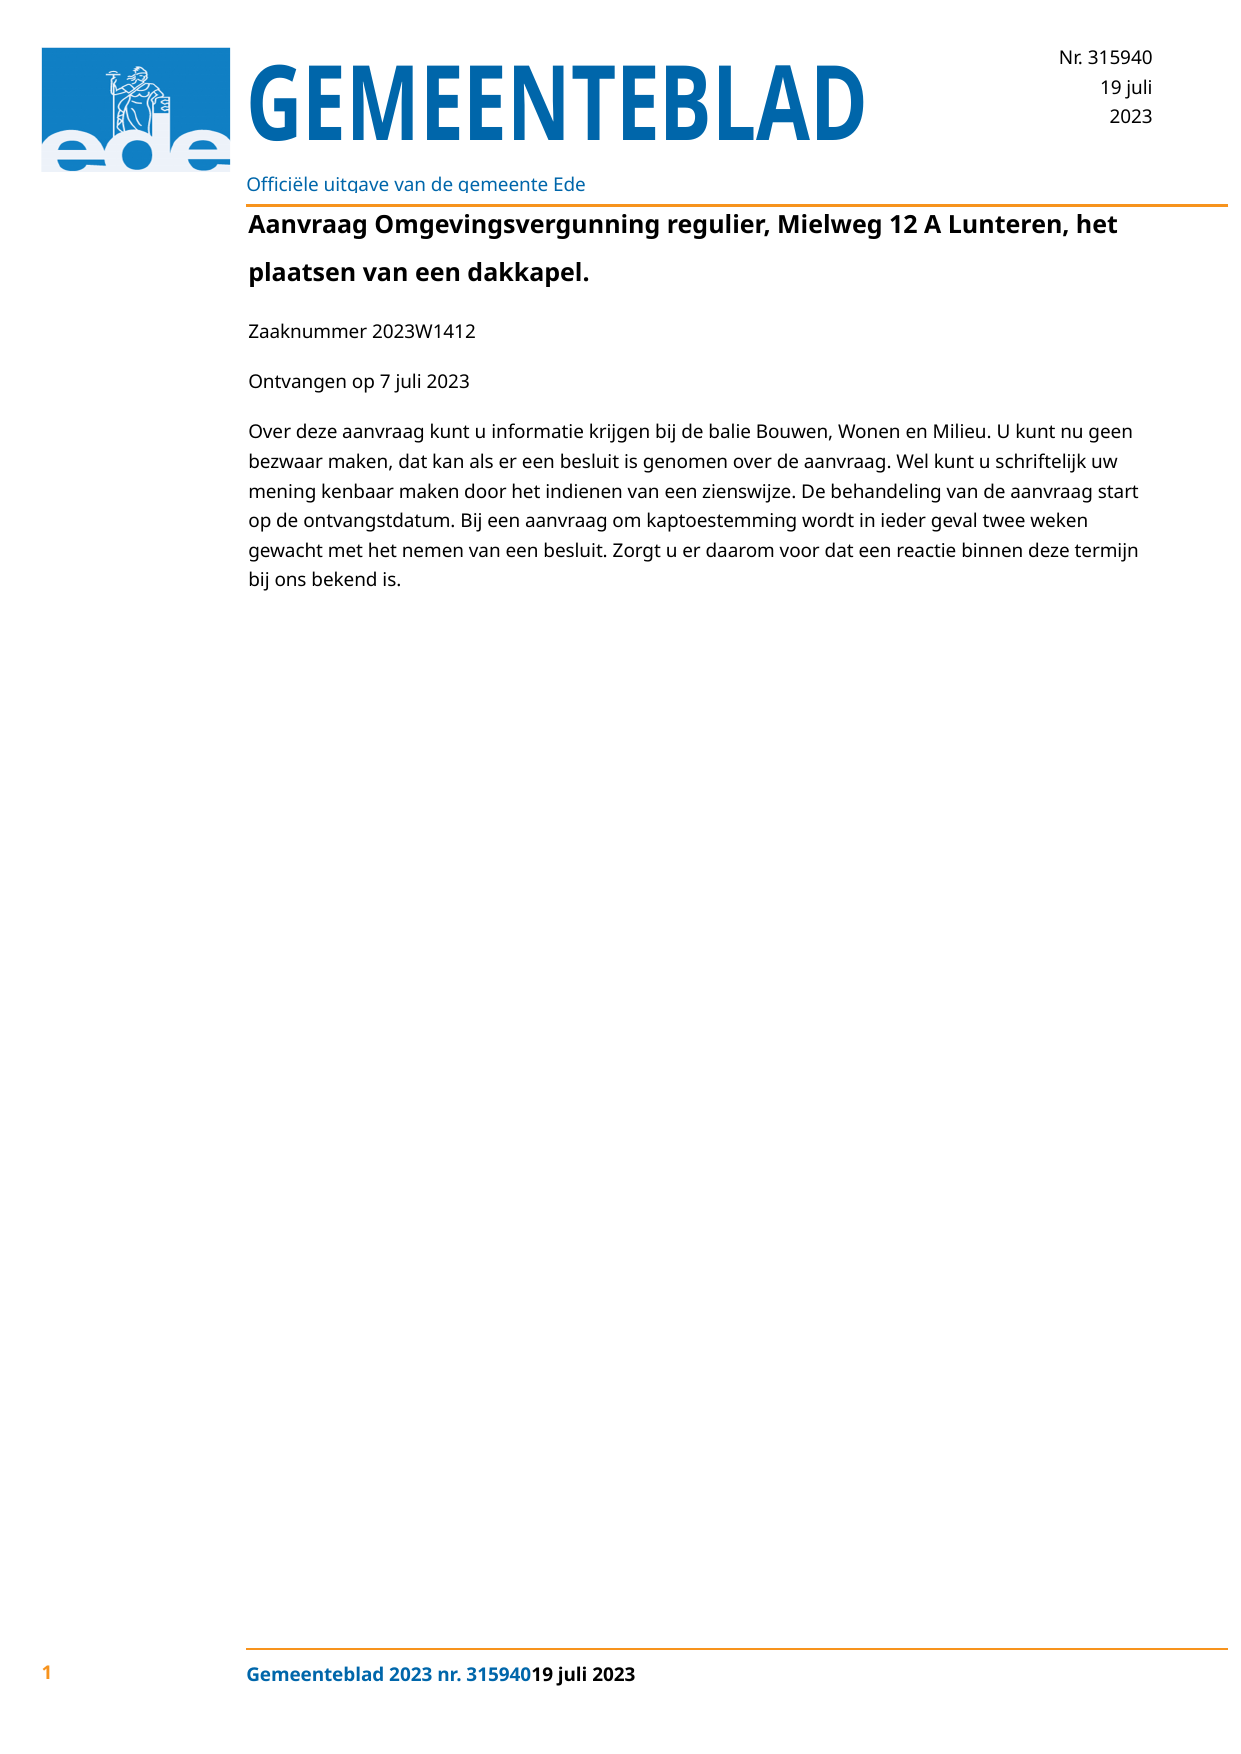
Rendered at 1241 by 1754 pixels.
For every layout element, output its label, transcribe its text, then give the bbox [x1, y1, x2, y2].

text Over deze aanvraag kunt u informatie krijgen bij de balie Bouwen, Wonen en Milieu. U kunt nu geen bezwaar maken, dat kan als er een besluit is genomen over de aanvraag. Wel kunt u schriftelijk uw mening kenbaar maken door het indienen van een zienswijze. De behandeling van de aanvraag start op de ontvangstdatum. Bij een aanvraag om kaptoestemming wordt in ieder geval twee weken gewacht met het nemen van een besluit. Zorgt u er daarom voor dat een reactie binnen deze termijn bij ons bekend is. [248, 419, 1152, 592]
text Ontvangen op 7 juli 2023 [248, 368, 1152, 394]
text Zaaknummer 2023W1412 [248, 318, 1152, 344]
picture [41, 47, 231, 172]
text Aanvraag Omgevingsvergunning regulier, Mielweg 12 A Lunteren, het plaatsen van een dakkapel. [248, 207, 1152, 288]
